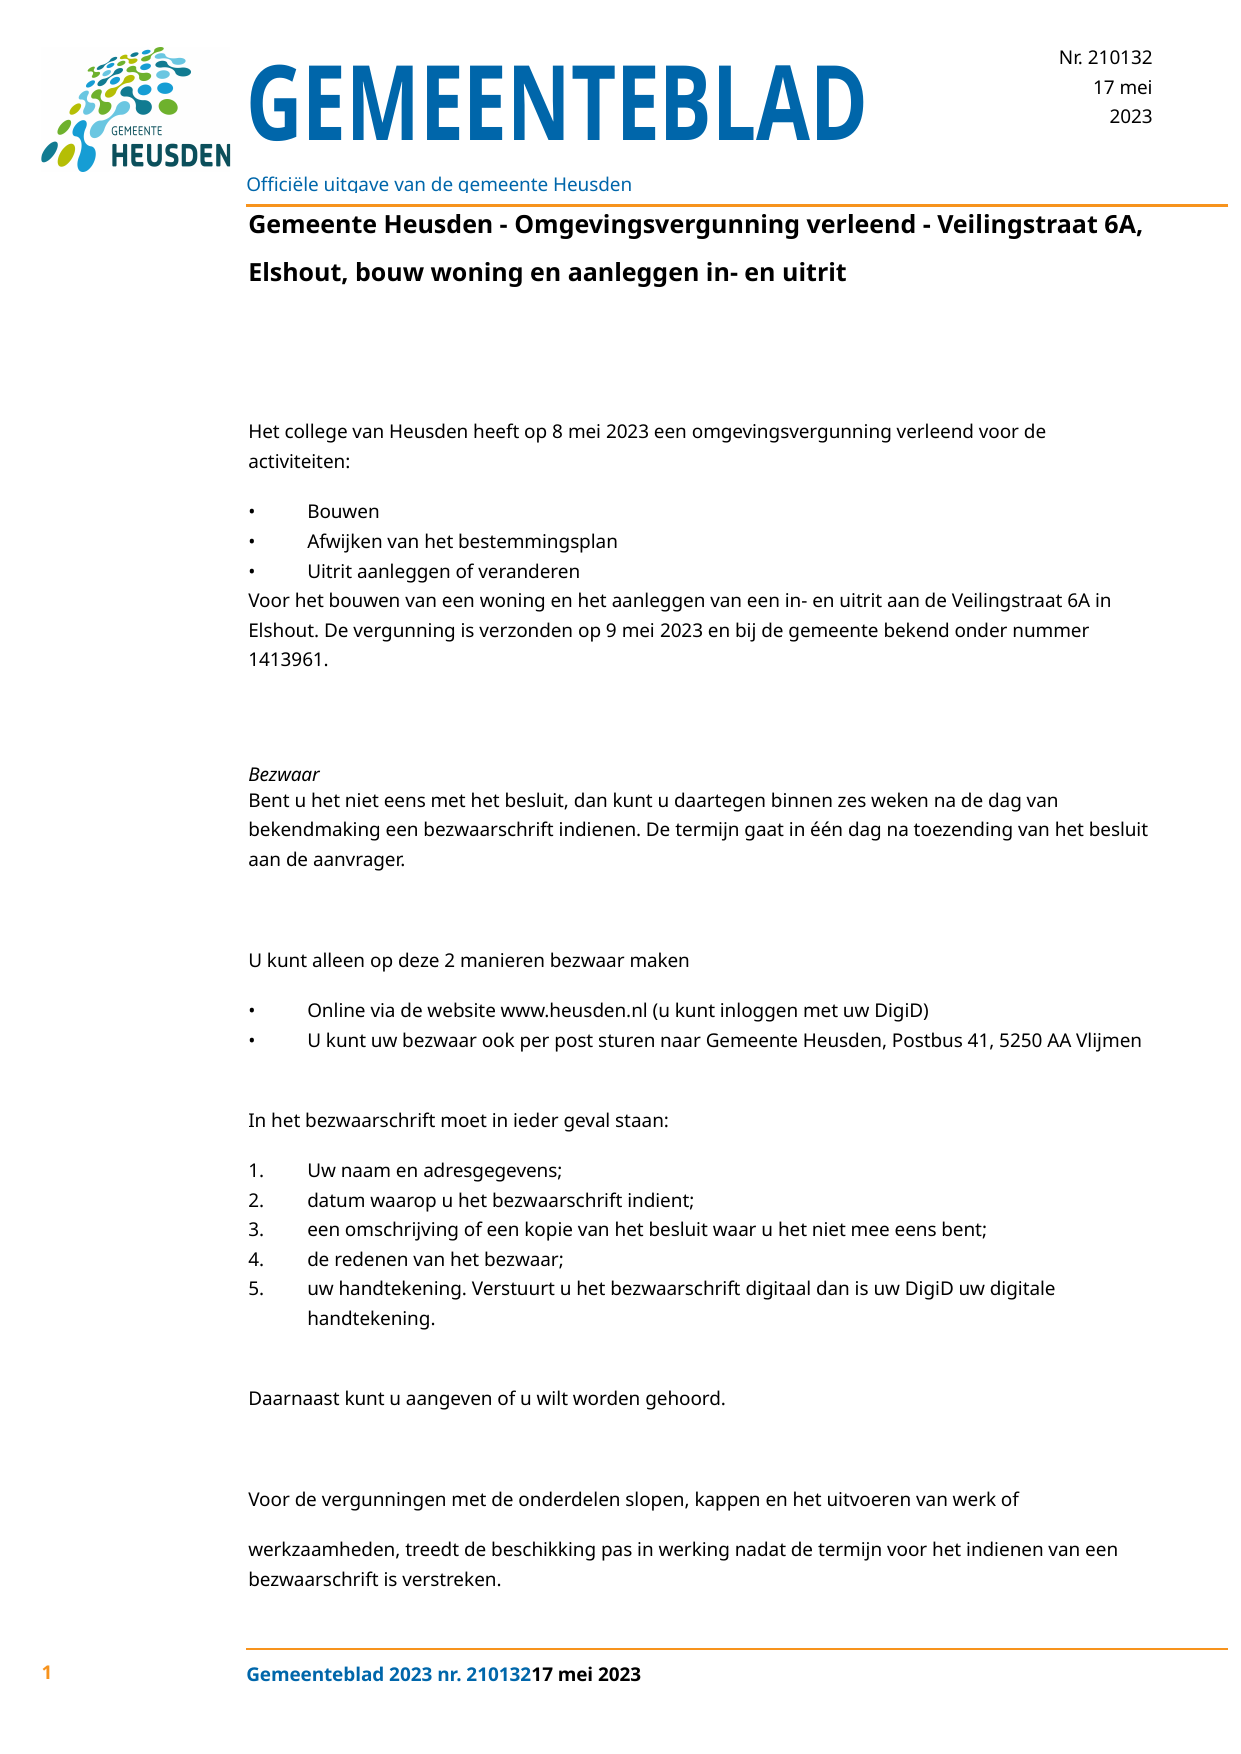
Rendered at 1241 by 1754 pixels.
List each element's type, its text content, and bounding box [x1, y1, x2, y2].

list een omschrijving of een kopie van het besluit waar u het niet mee eens bent; [248, 1216, 1152, 1242]
list U kunt uw bezwaar ook per post sturen naar Gemeente Heusden, Postbus 41, 5250 AA Vlijmen [248, 1027, 1152, 1052]
picture [41, 47, 231, 172]
text Voor het bouwen van een woning en het aanleggen van een in- en uitrit aan de Veilingstraat 6A in Elshout. De vergunning is verzonden op 9 mei 2023 en bij de gemeente bekend onder nummer 1413961. [248, 587, 1152, 672]
text werkzaamheden, treedt de beschikking pas in werking nadat de termijn voor het indienen van een bezwaarschrift is verstreken. [248, 1536, 1152, 1592]
list Bouwen [248, 499, 1152, 524]
list Afwijken van het bestemmingsplan [248, 528, 1152, 554]
text Het college van Heusden heeft op 8 mei 2023 een omgevingsvergunning verleend voor de activiteiten: [248, 419, 1152, 474]
list Online via de website www.heusden.nl (u kunt inloggen met uw DigiD) [248, 997, 1152, 1023]
text Bent u het niet eens met het besluit, dan kunt u daartegen binnen zes weken na de dag van bekendmaking een bezwaarschrift indienen. De termijn gaat in één dag na toezending van het besluit aan de aanvrager. [248, 787, 1152, 872]
list uw handtekening. Verstuurt u het bezwaarschrift digitaal dan is uw DigiD uw digitale handtekening. [248, 1276, 1152, 1331]
list datum waarop u het bezwaarschrift indient; [248, 1187, 1152, 1212]
text Gemeente Heusden - Omgevingsvergunning verleend - Veilingstraat 6A, Elshout, bouw woning en aanleggen in- en uitrit [248, 207, 1152, 288]
text Daarnaast kunt u aangeven of u wilt worden gehoord. [248, 1385, 1152, 1411]
text In het bezwaarschrift moet in ieder geval staan: [248, 1107, 1152, 1132]
list de redenen van het bezwaar; [248, 1246, 1152, 1272]
text U kunt alleen op deze 2 manieren bezwaar maken [248, 947, 1152, 972]
list Uitrit aanleggen of veranderen [248, 558, 1152, 584]
list Uw naam en adresgegevens; [248, 1157, 1152, 1183]
text Bezwaar [248, 761, 1152, 787]
text Voor de vergunningen met de onderdelen slopen, kappen en het uitvoeren van werk of [248, 1486, 1152, 1512]
